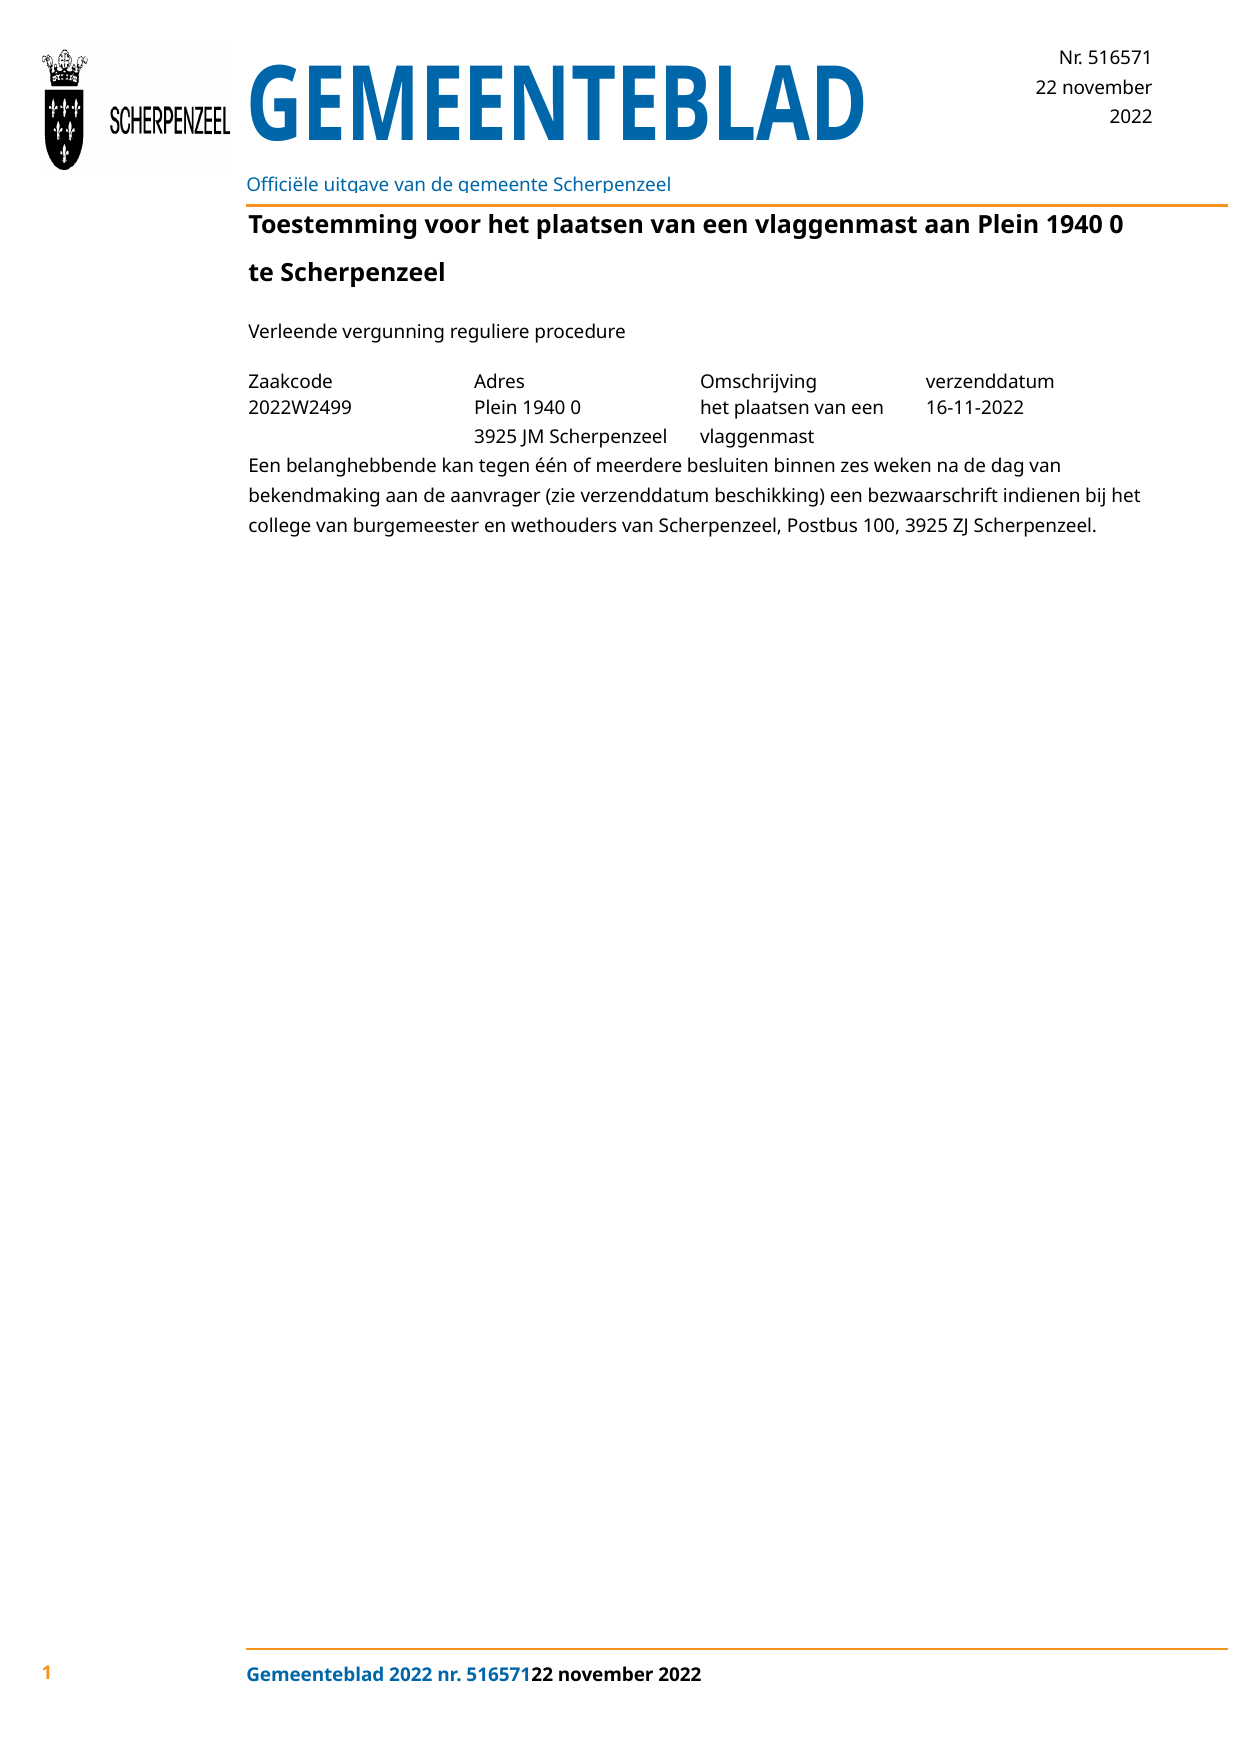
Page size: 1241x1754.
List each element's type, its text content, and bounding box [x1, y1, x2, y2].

text Toestemming voor het plaatsen van een vlaggenmast aan Plein 1940 0 te Scherpenzeel [248, 207, 1152, 288]
picture [41, 47, 231, 172]
text Verleende vergunning reguliere procedure [248, 318, 1152, 344]
table_cell het plaatsen van een vlaggenmast [700, 394, 926, 449]
table_header Zaakcode [248, 369, 474, 394]
table_header verzenddatum [926, 369, 1152, 394]
table_header Omschrijving [700, 369, 926, 394]
table_cell Plein 1940 0 3925 JM Scherpenzeel [474, 394, 700, 449]
table_header Adres [474, 369, 700, 394]
text Een belanghebbende kan tegen één of meerdere besluiten binnen zes weken na de dag van bekendmaking aan de aanvrager (zie verzenddatum beschikking) een bezwaarschrift indienen bij het college van burgemeester en wethouders van Scherpenzeel, Postbus 100, 3925 ZJ Scherpenzeel. [248, 453, 1152, 538]
table_cell 2022W2499 [248, 394, 474, 449]
table_cell 16-11-2022 [926, 394, 1152, 449]
